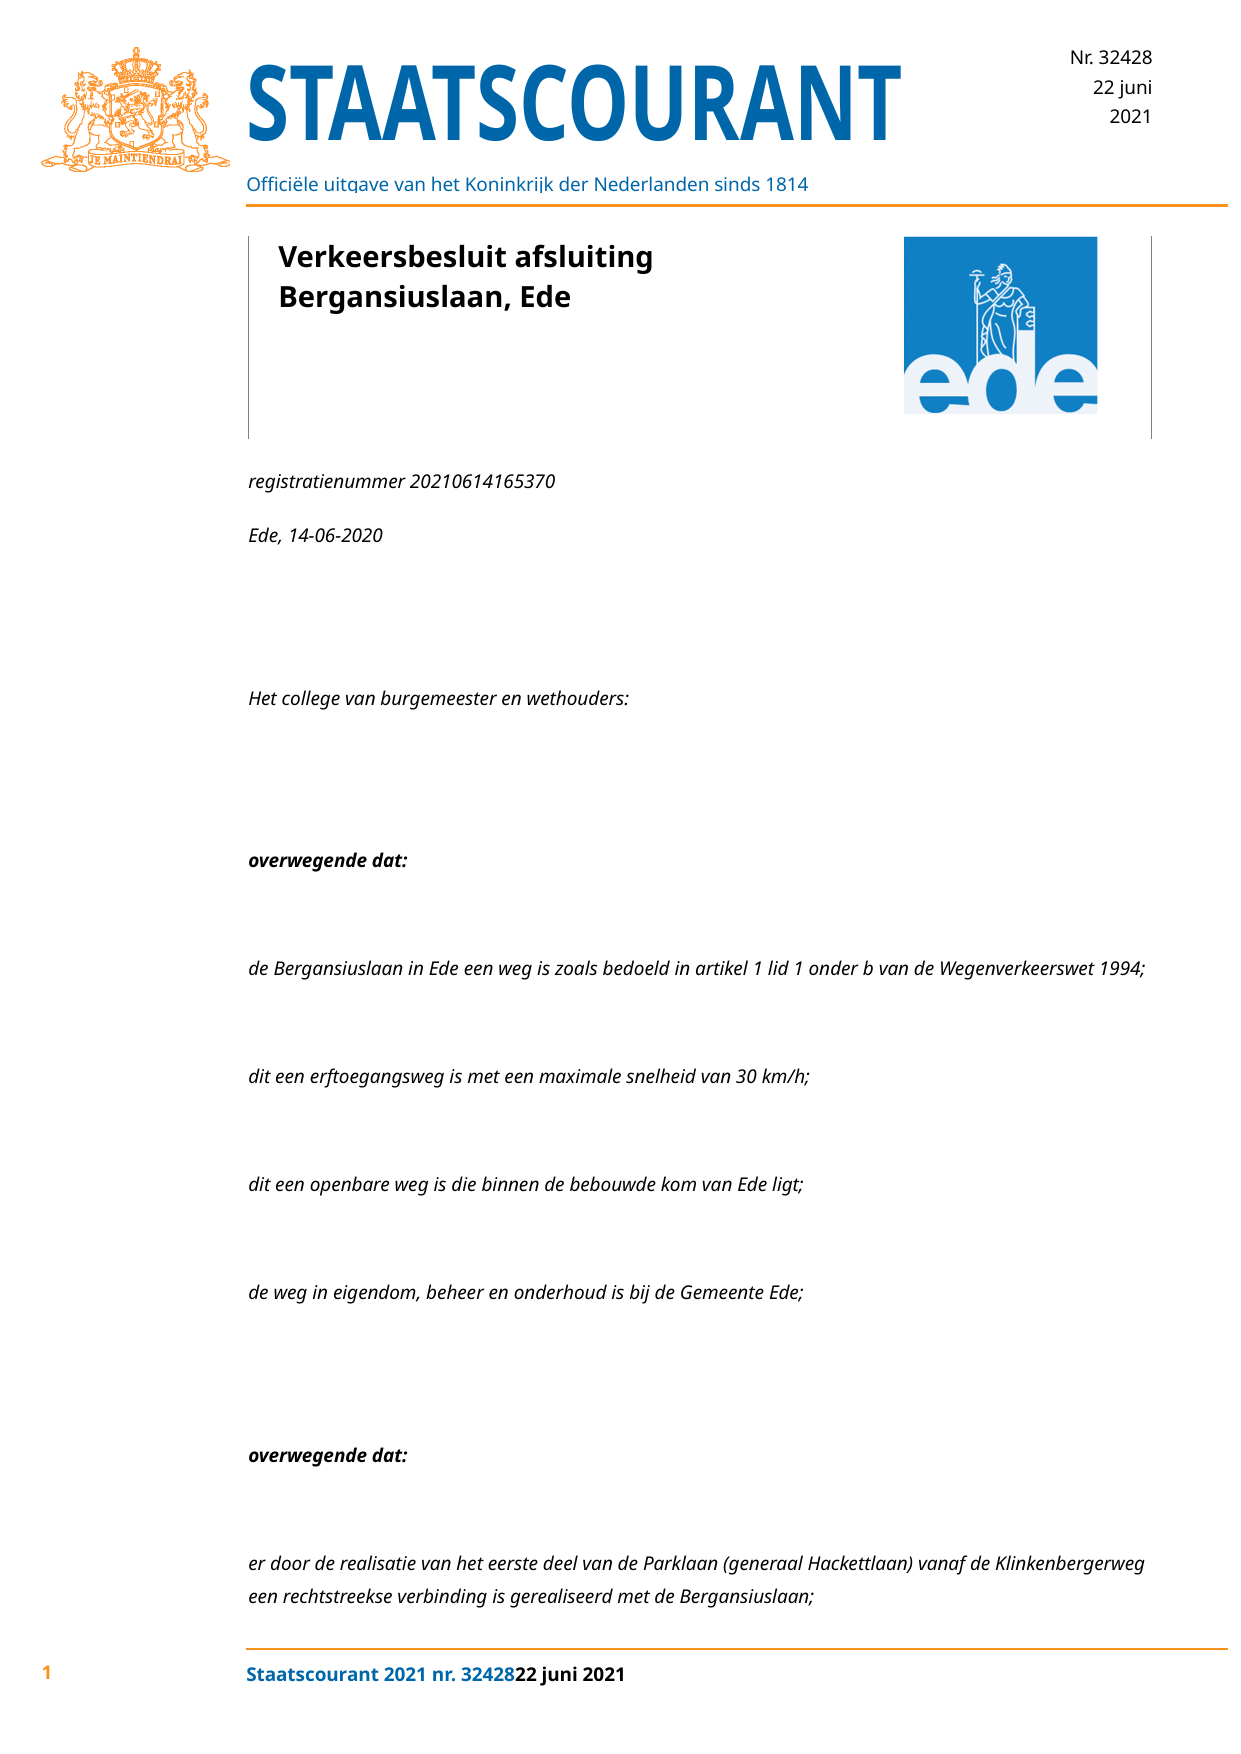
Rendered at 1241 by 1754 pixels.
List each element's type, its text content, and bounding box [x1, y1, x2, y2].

text dit een openbare weg is die binnen de bebouwde kom van Ede ligt; [248, 1171, 1152, 1197]
text Ede, 14-06-2020 [248, 523, 1152, 548]
table_header [850, 236, 903, 413]
picture [903, 236, 1098, 414]
text dit een erftoegangsweg is met een maximale snelheid van 30 km/h; [248, 1063, 1152, 1089]
text er door de realisatie van het eerste deel van de Parklaan (generaal Hackettlaan) vanaf de Klinkenbergerweg een rechtstreekse verbinding is gerealiseerd met de Bergansiuslaan; [248, 1550, 1152, 1609]
table_header [850, 414, 1151, 439]
text Het college van burgemeester en wethouders: [248, 685, 1152, 711]
text overwegende dat: [248, 847, 1152, 873]
text de Bergansiuslaan in Ede een weg is zoals bedoeld in artikel 1 lid 1 onder b van de Wegenverkeerswet 1994; [248, 955, 1152, 981]
text de weg in eigendom, beheer en onderhoud is bij de Gemeente Ede; [248, 1279, 1152, 1305]
text overwegende dat: [248, 1442, 1152, 1467]
table_header Verkeersbesluit afsluiting Bergansiuslaan, Ede [249, 236, 850, 439]
picture [41, 47, 231, 172]
text registratienummer 20210614165370 [248, 469, 1152, 494]
table_header [1098, 236, 1151, 413]
